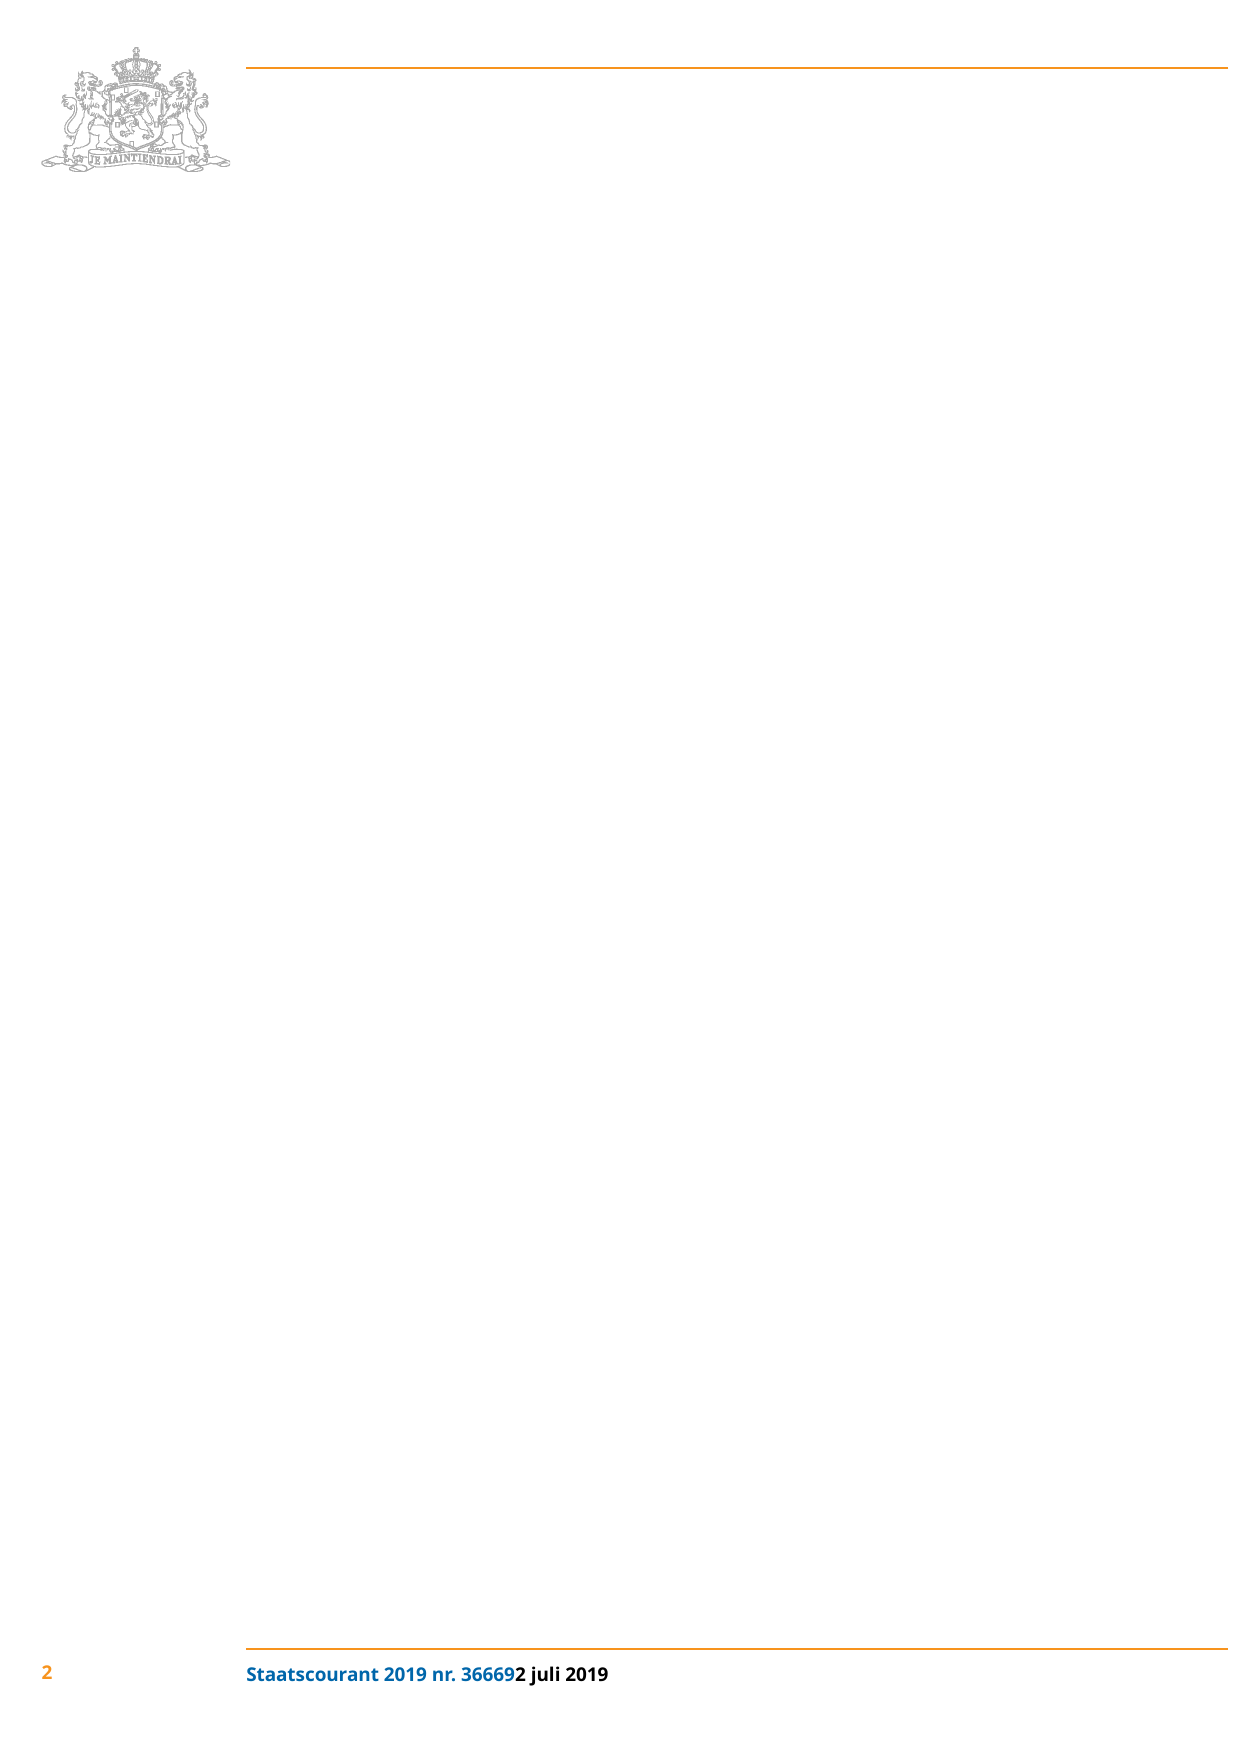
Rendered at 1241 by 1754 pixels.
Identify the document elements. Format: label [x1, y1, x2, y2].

picture [41, 47, 231, 172]
